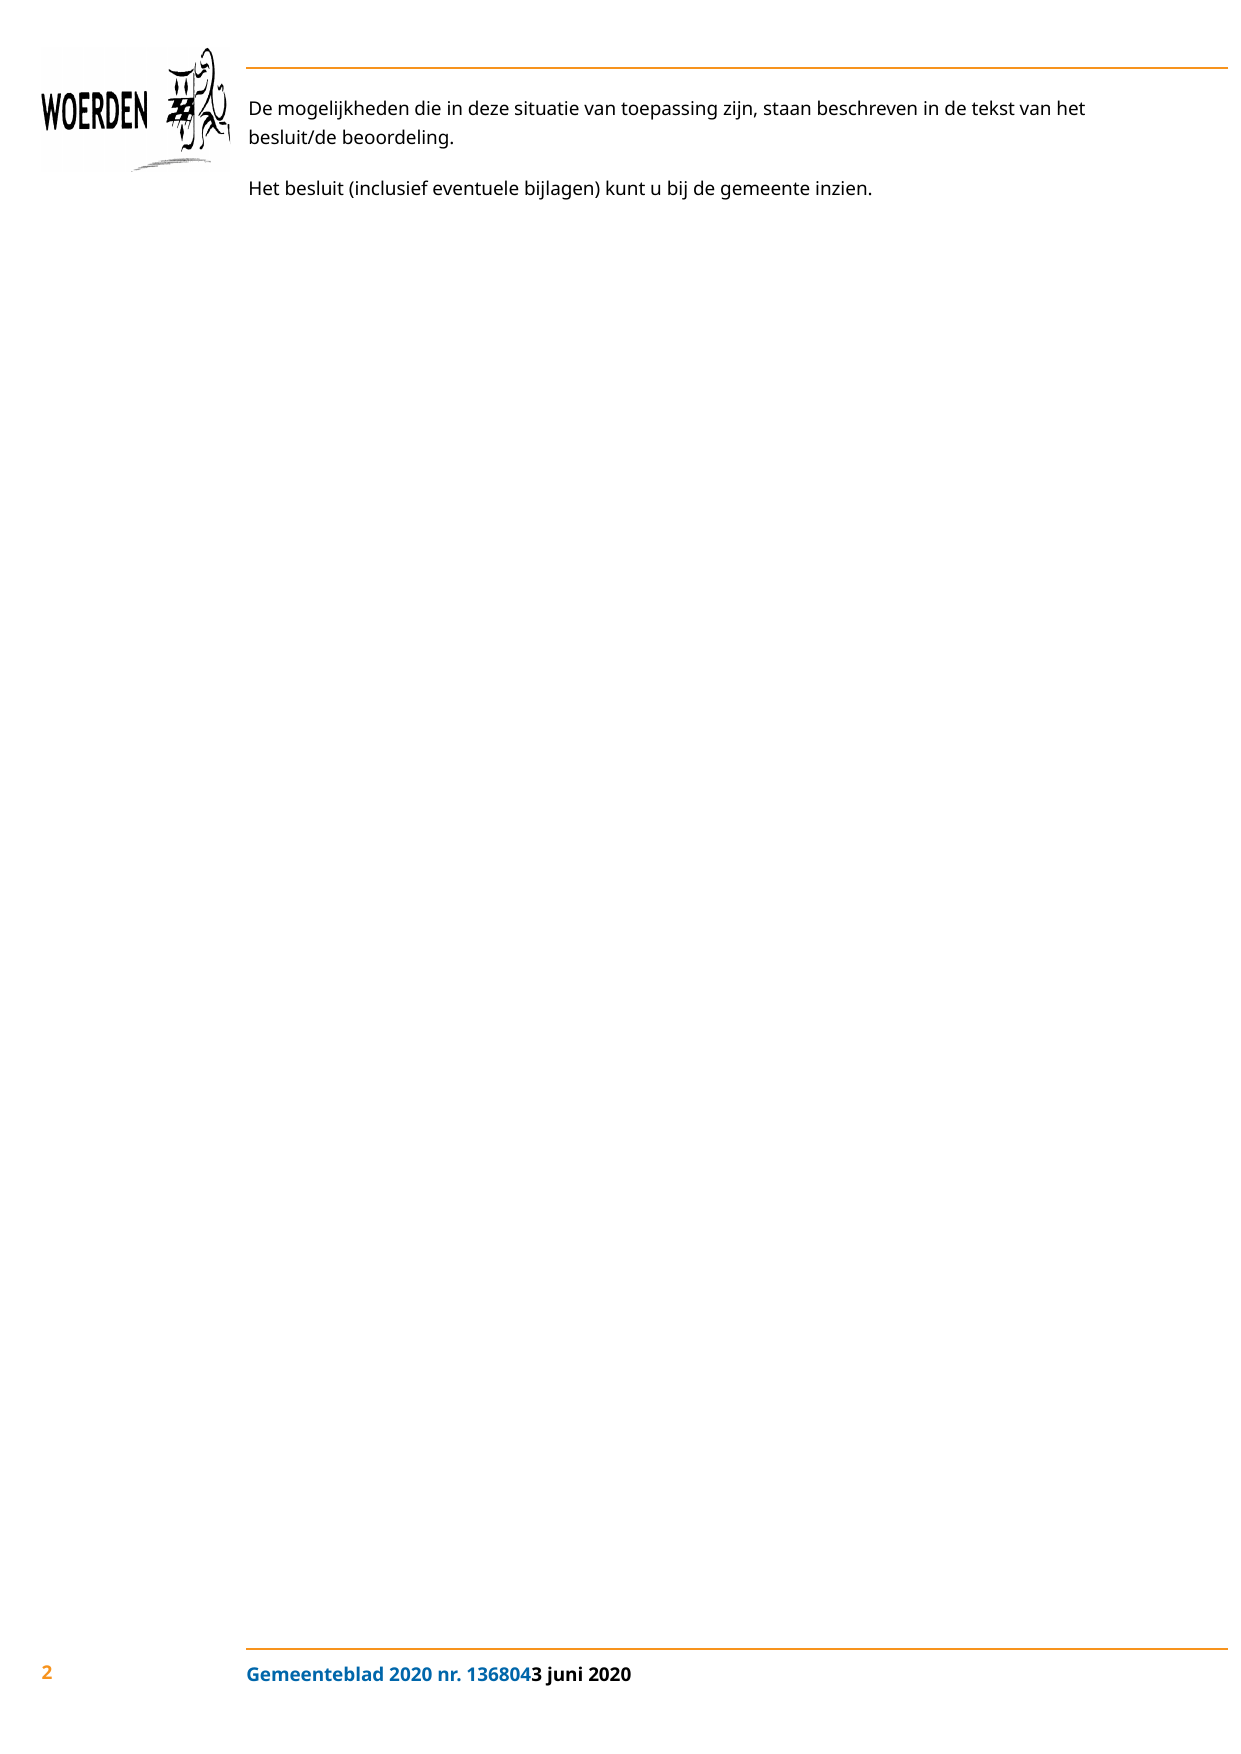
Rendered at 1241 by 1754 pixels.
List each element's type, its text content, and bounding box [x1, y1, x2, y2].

text Het besluit (inclusief eventuele bijlagen) kunt u bij de gemeente inzien. [248, 175, 1152, 201]
picture [41, 47, 231, 172]
text De mogelijkheden die in deze situatie van toepassing zijn, staan beschreven in de tekst van het besluit/de beoordeling. [248, 95, 1152, 150]
